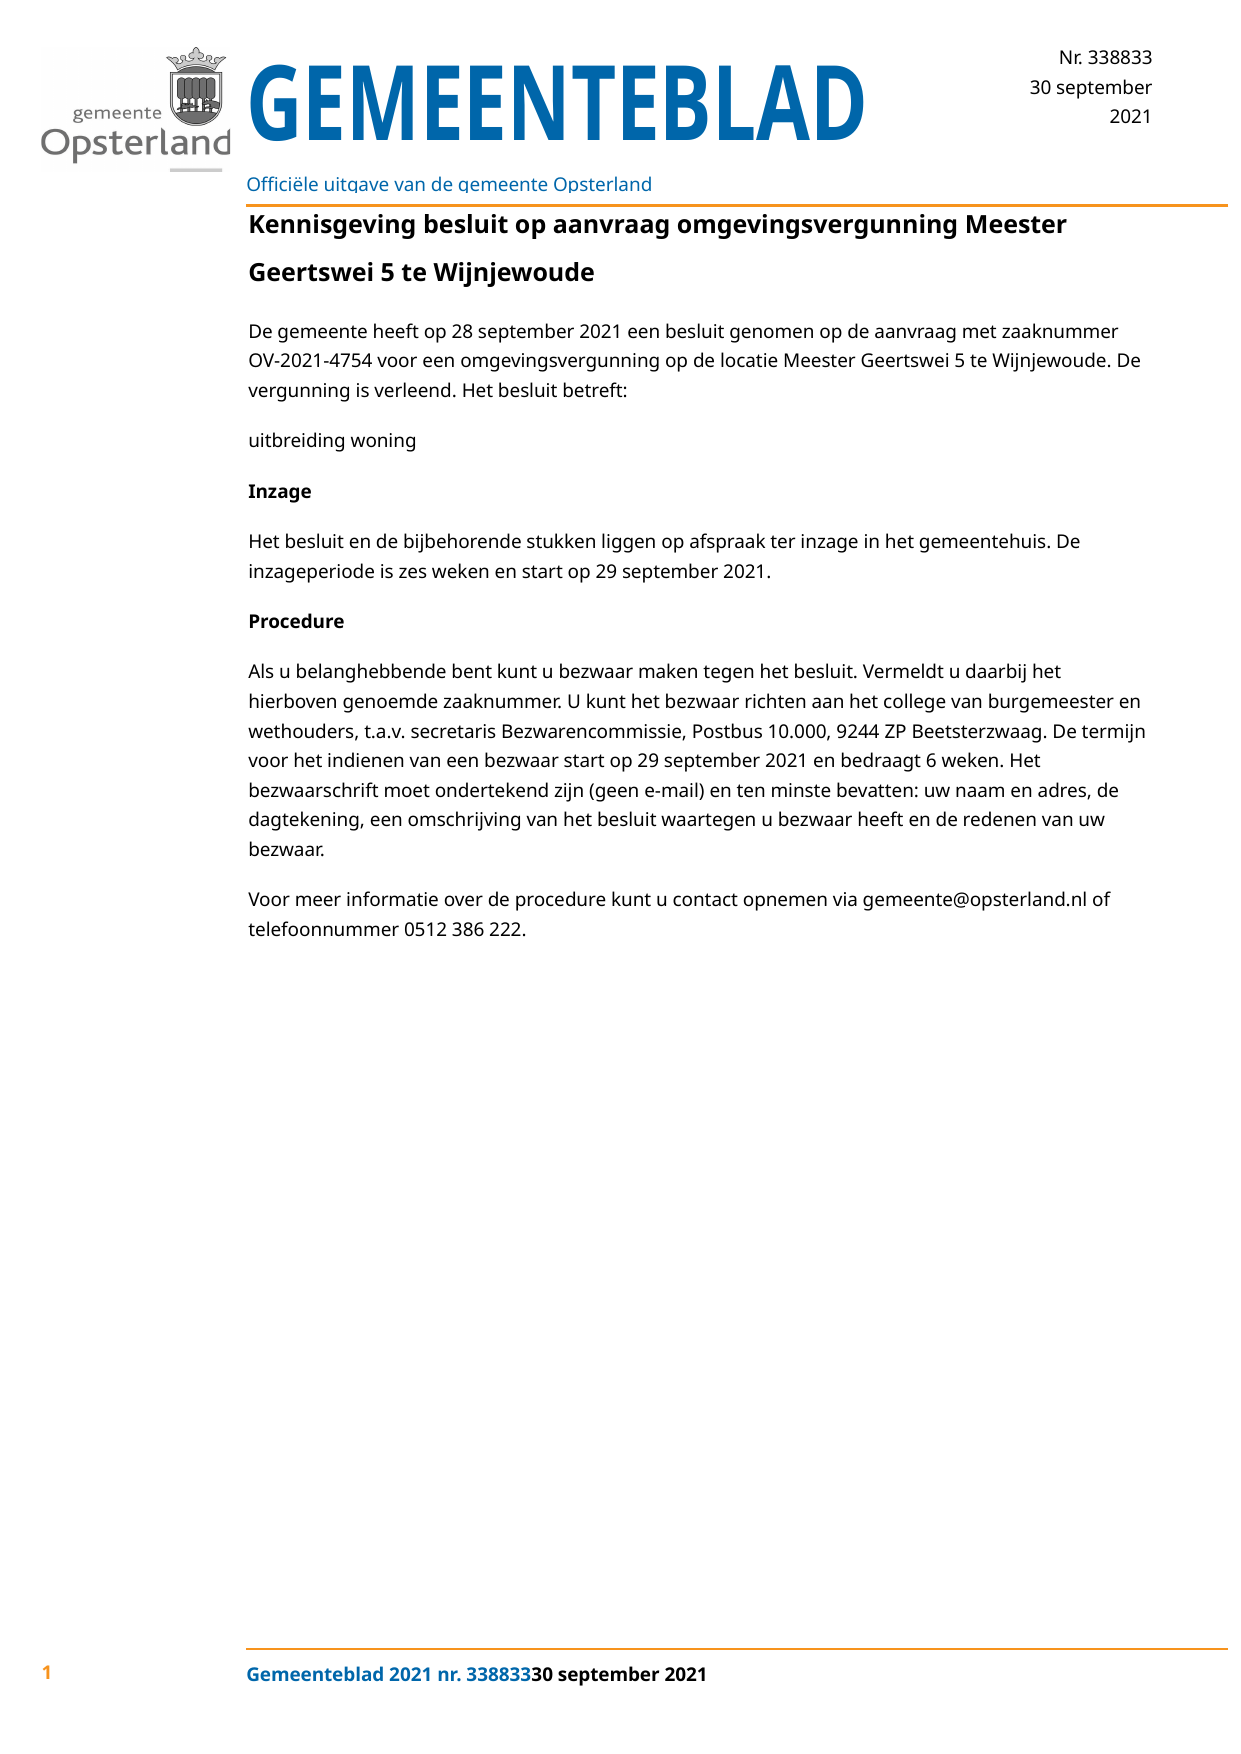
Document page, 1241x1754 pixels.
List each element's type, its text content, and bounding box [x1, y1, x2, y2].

text De gemeente heeft op 28 september 2021 een besluit genomen op de aanvraag met zaaknummer OV-2021-4754 voor een omgevingsvergunning op de locatie Meester Geertswei 5 te Wijnjewoude. De vergunning is verleend. Het besluit betreft: [248, 318, 1152, 403]
text Voor meer informatie over de procedure kunt u contact opnemen via gemeente@opsterland.nl of telefoonnummer 0512 386 222. [248, 887, 1152, 942]
text Als u belanghebbende bent kunt u bezwaar maken tegen het besluit. Vermeldt u daarbij het hierboven genoemde zaaknummer. U kunt het bezwaar richten aan het college van burgemeester en wethouders, t.a.v. secretaris Bezwarencommissie, Postbus 10.000, 9244 ZP Beetsterzwaag. De termijn voor het indienen van een bezwaar start op 29 september 2021 en bedraagt 6 weken. Het bezwaarschrift moet ondertekend zijn (geen e-mail) en ten minste bevatten: uw naam en adres, de dagtekening, een omschrijving van het besluit waartegen u bezwaar heeft en de redenen van uw bezwaar. [248, 659, 1152, 862]
text Kennisgeving besluit op aanvraag omgevingsvergunning Meester Geertswei 5 te Wijnjewoude [248, 207, 1152, 288]
text Procedure [248, 608, 1152, 634]
text uitbreiding woning [248, 427, 1152, 453]
text Het besluit en de bijbehorende stukken liggen op afspraak ter inzage in het gemeentehuis. De inzageperiode is zes weken en start op 29 september 2021. [248, 528, 1152, 584]
picture [41, 47, 231, 172]
text Inzage [248, 478, 1152, 504]
